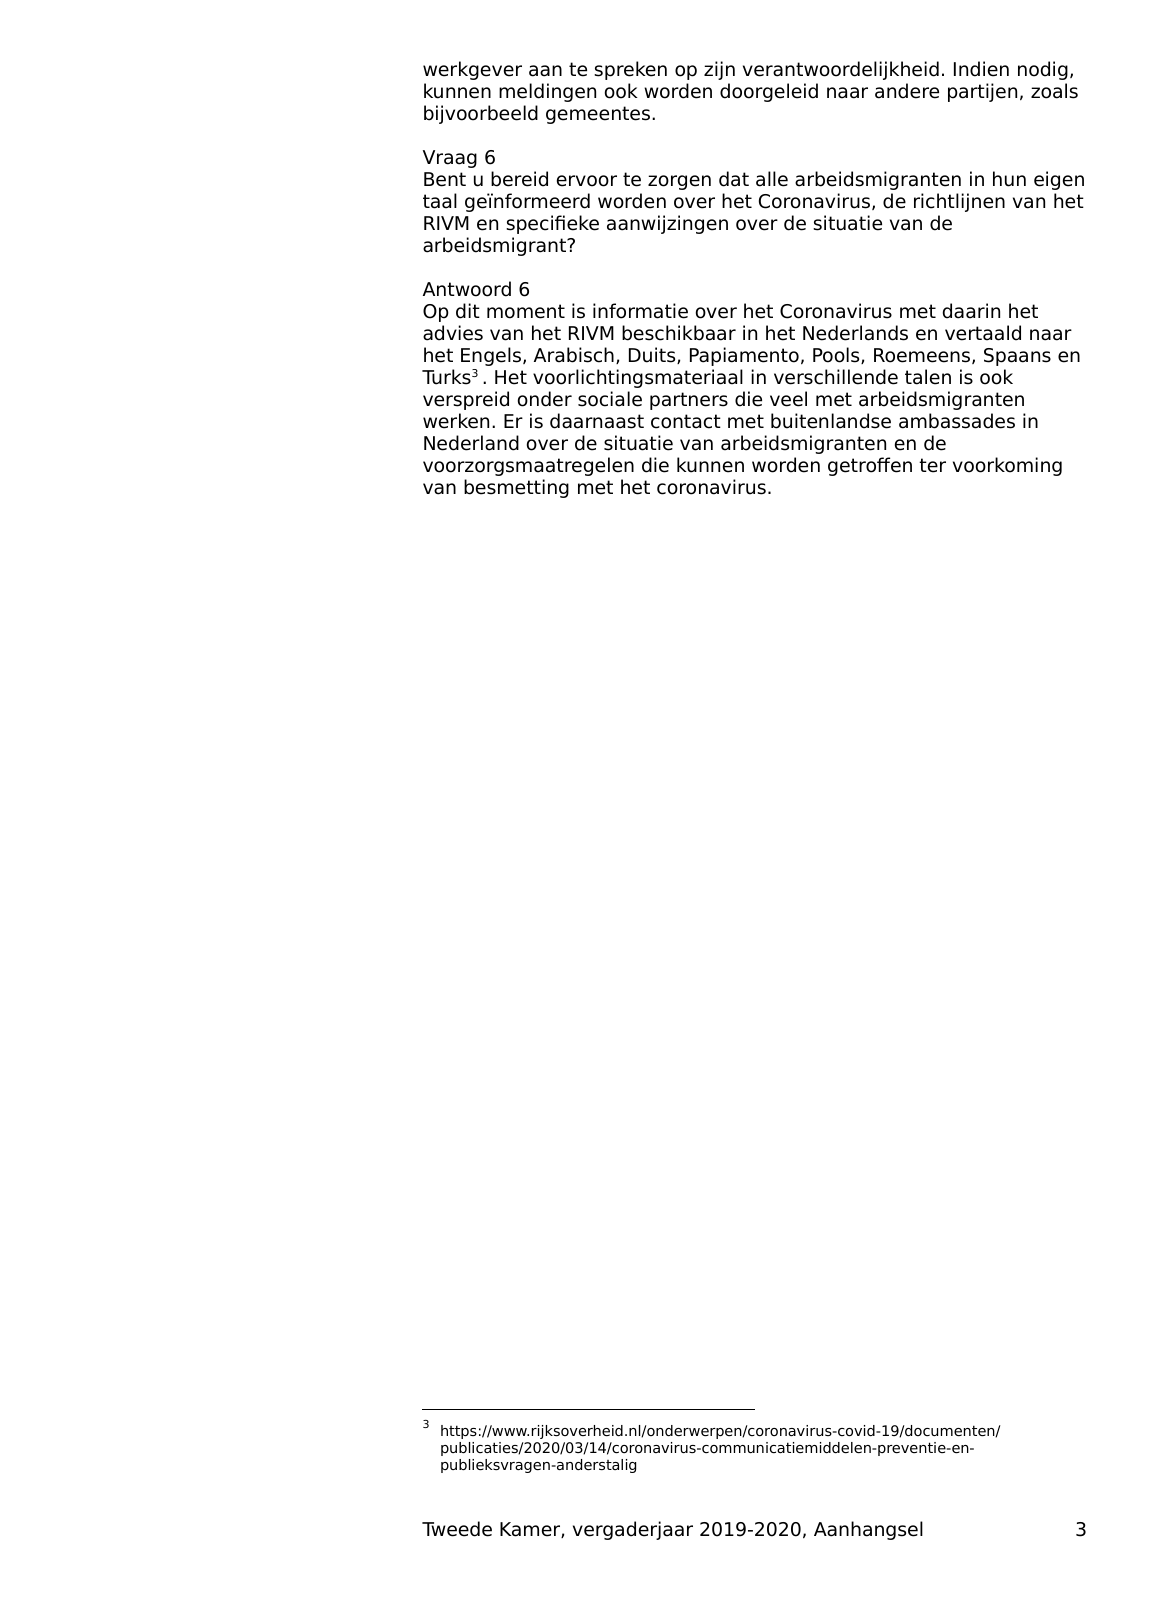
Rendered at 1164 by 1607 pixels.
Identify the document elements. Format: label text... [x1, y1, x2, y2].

text Op dit moment is informatie over het Coronavirus met daarin het advies van het RIVM beschikbaar in het Nederlands en vertaald naar het Engels, Arabisch, Duits, Papiamento, Pools, Roemeens, Spaans en Turks. Het voorlichtingsmateriaal in verschillende talen is ook verspreid onder sociale partners die veel met arbeidsmigranten werken. Er is daarnaast contact met buitenlandse ambassades in Nederland over de situatie van arbeidsmigranten en de voorzorgsmaatregelen die kunnen worden getroffen ter voorkoming van besmetting met het coronavirus. [422, 301, 1087, 499]
text Antwoord 6 [422, 279, 1087, 301]
text Bent u bereid ervoor te zorgen dat alle arbeidsmigranten in hun eigen taal geïnformeerd worden over het Coronavirus, de richtlijnen van het RIVM en specifieke aanwijzingen over de situatie van de arbeidsmigrant? [422, 169, 1087, 257]
text https://www.rijksoverheid.nl/onderwerpen/coronavirus-covid-19/documenten/publicaties/2020/03/14/coronavirus-communicatiemiddelen-preventie-en-publieksvragen-anderstalig [422, 1418, 1087, 1474]
text werkgever aan te spreken op zijn verantwoordelijkheid. Indien nodig, kunnen meldingen ook worden doorgeleid naar andere partijen, zoals bijvoorbeeld gemeentes. [422, 59, 1087, 125]
text Vraag 6 [422, 147, 1087, 169]
